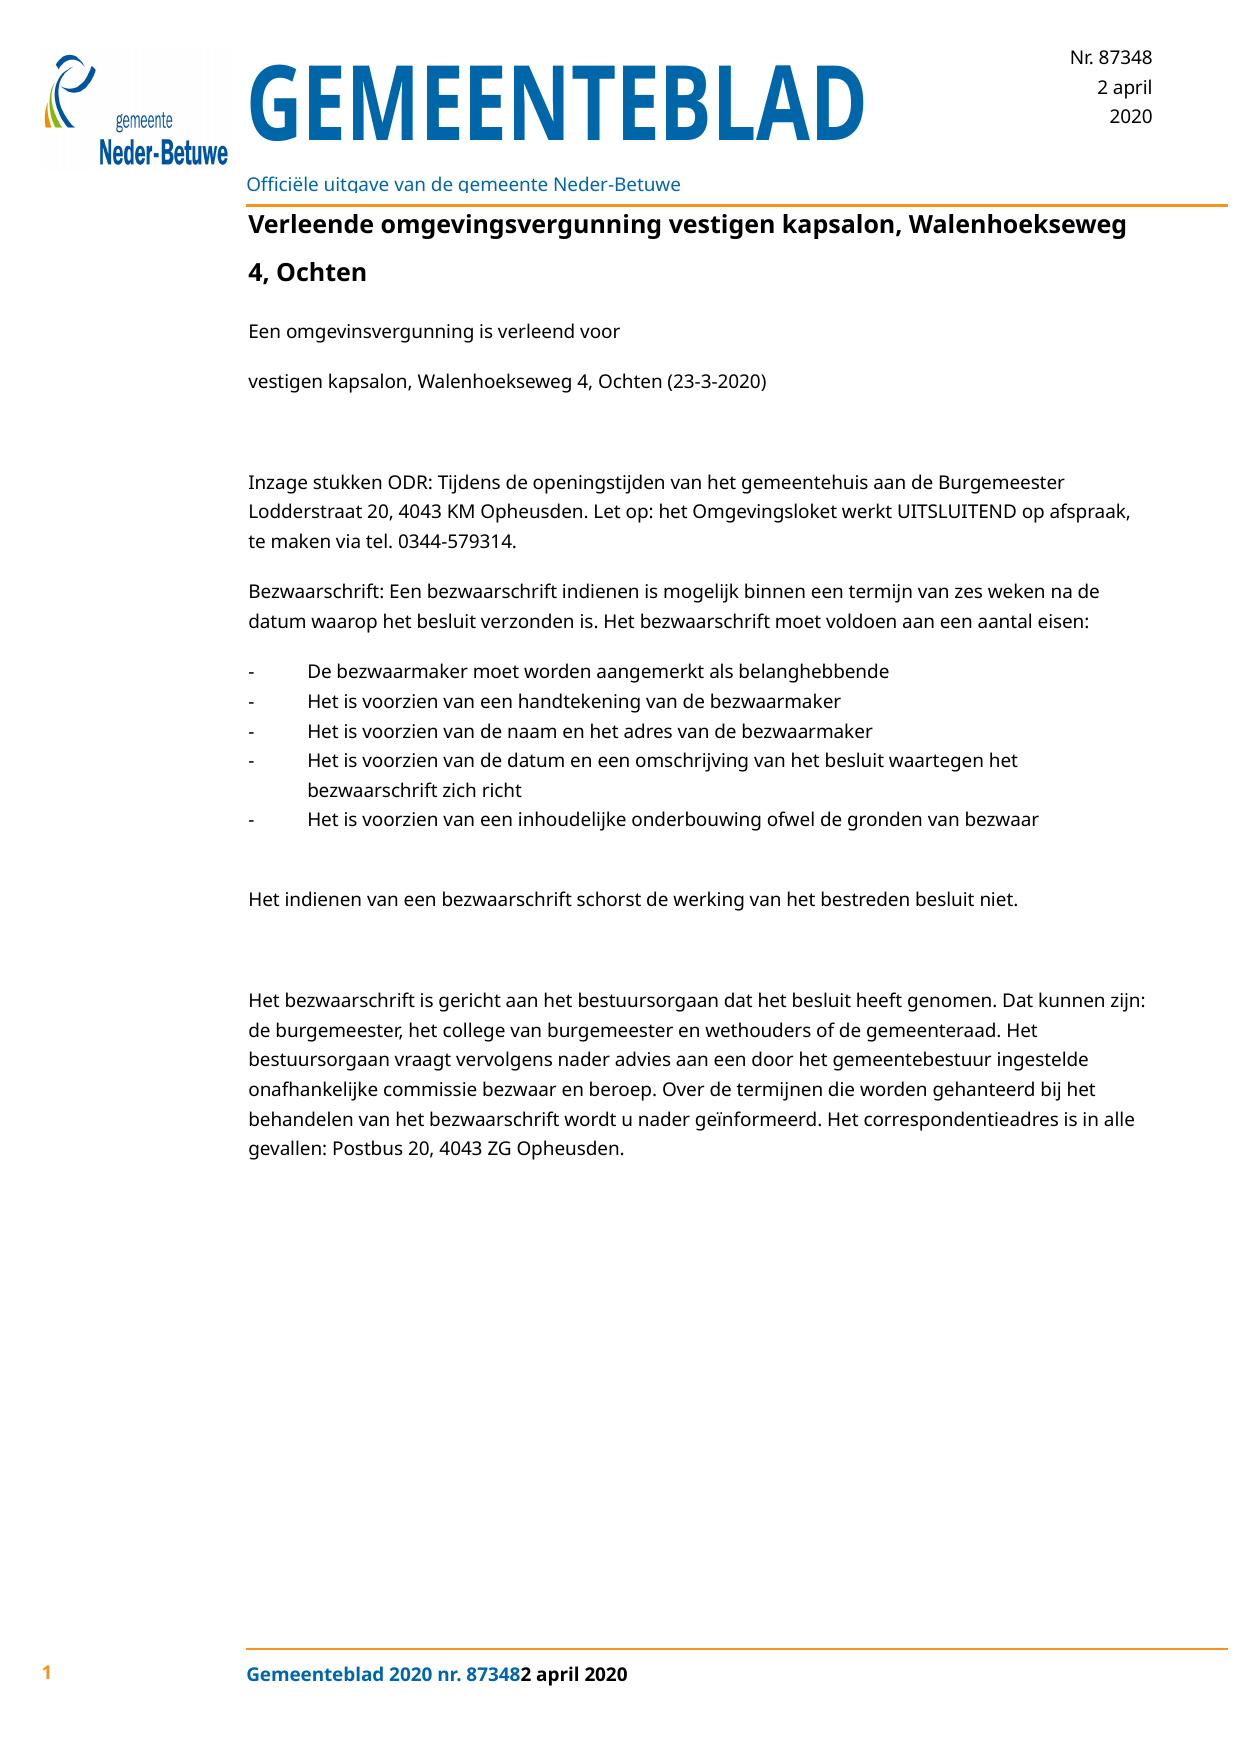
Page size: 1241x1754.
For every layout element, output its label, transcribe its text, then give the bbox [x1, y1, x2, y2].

text Verleende omgevingsvergunning vestigen kapsalon, Walenhoekseweg 4, Ochten [248, 207, 1152, 288]
text Een omgevinsvergunning is verleend voor [248, 318, 1152, 344]
list Het is voorzien van de datum en een omschrijving van het besluit waartegen het bezwaarschrift zich richt [248, 747, 1152, 803]
text Bezwaarschrift: Een bezwaarschrift indienen is mogelijk binnen een termijn van zes weken na de datum waarop het besluit verzonden is. Het bezwaarschrift moet voldoen aan een aantal eisen: [248, 579, 1152, 634]
text vestigen kapsalon, Walenhoekseweg 4, Ochten (23-3-2020) [248, 368, 1152, 394]
text Het bezwaarschrift is gericht aan het bestuursorgaan dat het besluit heeft genomen. Dat kunnen zijn: de burgemeester, het college van burgemeester en wethouders of de gemeenteraad. Het bestuursorgaan vraagt vervolgens nader advies aan een door het gemeentebestuur ingestelde onafhankelijke commissie bezwaar en beroep. Over de termijnen die worden gehanteerd bij het behandelen van het bezwaarschrift wordt u nader geïnformeerd. Het correspondentieadres is in alle gevallen: Postbus 20, 4043 ZG Opheusden. [248, 987, 1152, 1161]
text Het indienen van een bezwaarschrift schorst de werking van het bestreden besluit niet. [248, 887, 1152, 912]
text Inzage stukken ODR: Tijdens de openingstijden van het gemeentehuis aan de Burgemeester Lodderstraat 20, 4043 KM Opheusden. Let op: het Omgevingsloket werkt UITSLUITEND op afspraak, te maken via tel. 0344-579314. [248, 469, 1152, 554]
list Het is voorzien van de naam en het adres van de bezwaarmaker [248, 718, 1152, 744]
list Het is voorzien van een handtekening van de bezwaarmaker [248, 688, 1152, 714]
list Het is voorzien van een inhoudelijke onderbouwing ofwel de gronden van bezwaar [248, 807, 1152, 832]
list De bezwaarmaker moet worden aangemerkt als belanghebbende [248, 659, 1152, 684]
picture [41, 47, 231, 172]
